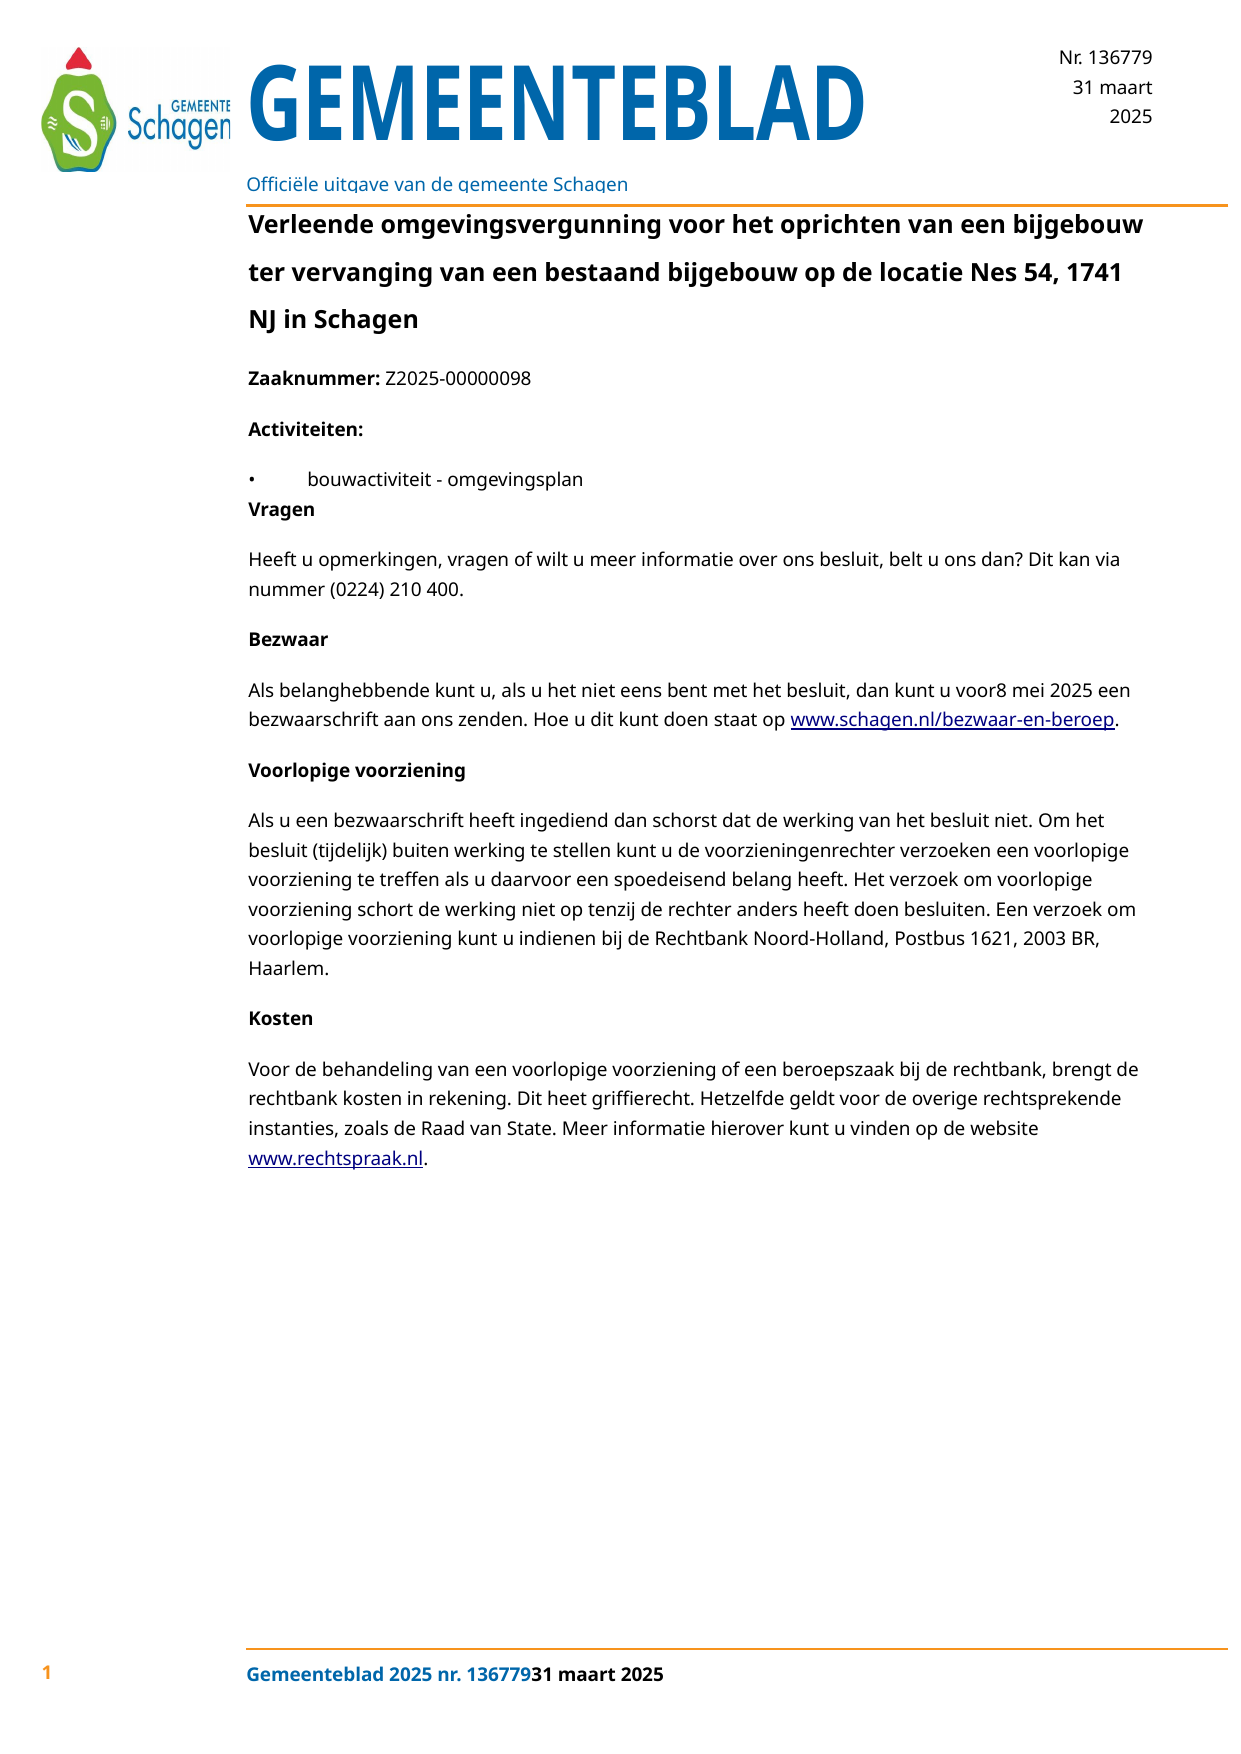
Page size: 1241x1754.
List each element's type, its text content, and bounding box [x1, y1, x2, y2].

text Als belanghebbende kunt u, als u het niet eens bent met het besluit, dan kunt u voor8 mei 2025 een bezwaarschrift aan ons zenden. Hoe u dit kunt doen staat op www.schagen.nl/bezwaar-en-beroep. [248, 677, 1152, 732]
text Zaaknummer: Z2025-00000098 [248, 366, 1152, 391]
text Heeft u opmerkingen, vragen of wilt u meer informatie over ons besluit, belt u ons dan? Dit kan via nummer (0224) 210 400. [248, 546, 1152, 602]
text Vragen [248, 496, 1152, 522]
text Voor de behandeling van een voorlopige voorziening of een beroepszaak bij de rechtbank, brengt de rechtbank kosten in rekening. Dit heet griffierecht. Hetzelfde geldt voor de overige rechtsprekende instanties, zoals de Raad van State. Meer informatie hierover kunt u vinden op de website www.rechtspraak.nl. [248, 1056, 1152, 1170]
text Verleende omgevingsvergunning voor het oprichten van een bijgebouw ter vervanging van een bestaand bijgebouw op de locatie Nes 54, 1741 NJ in Schagen [248, 207, 1152, 336]
text Bezwaar [248, 626, 1152, 652]
text Als u een bezwaarschrift heeft ingediend dan schorst dat de werking van het besluit niet. Om het besluit (tijdelijk) buiten werking te stellen kunt u de voorzieningenrechter verzoeken een voorlopige voorziening te treffen als u daarvoor een spoedeisend belang heeft. Het verzoek om voorlopige voorziening schort de werking niet op tenzij de rechter anders heeft doen besluiten. Een verzoek om voorlopige voorziening kunt u indienen bij de Rechtbank Noord-Holland, Postbus 1621, 2003 BR, Haarlem. [248, 807, 1152, 981]
text Kosten [248, 1006, 1152, 1031]
list bouwactiviteit - omgevingsplan [248, 466, 1152, 492]
picture [41, 47, 231, 172]
text Activiteiten: [248, 416, 1152, 442]
text Voorlopige voorziening [248, 757, 1152, 782]
